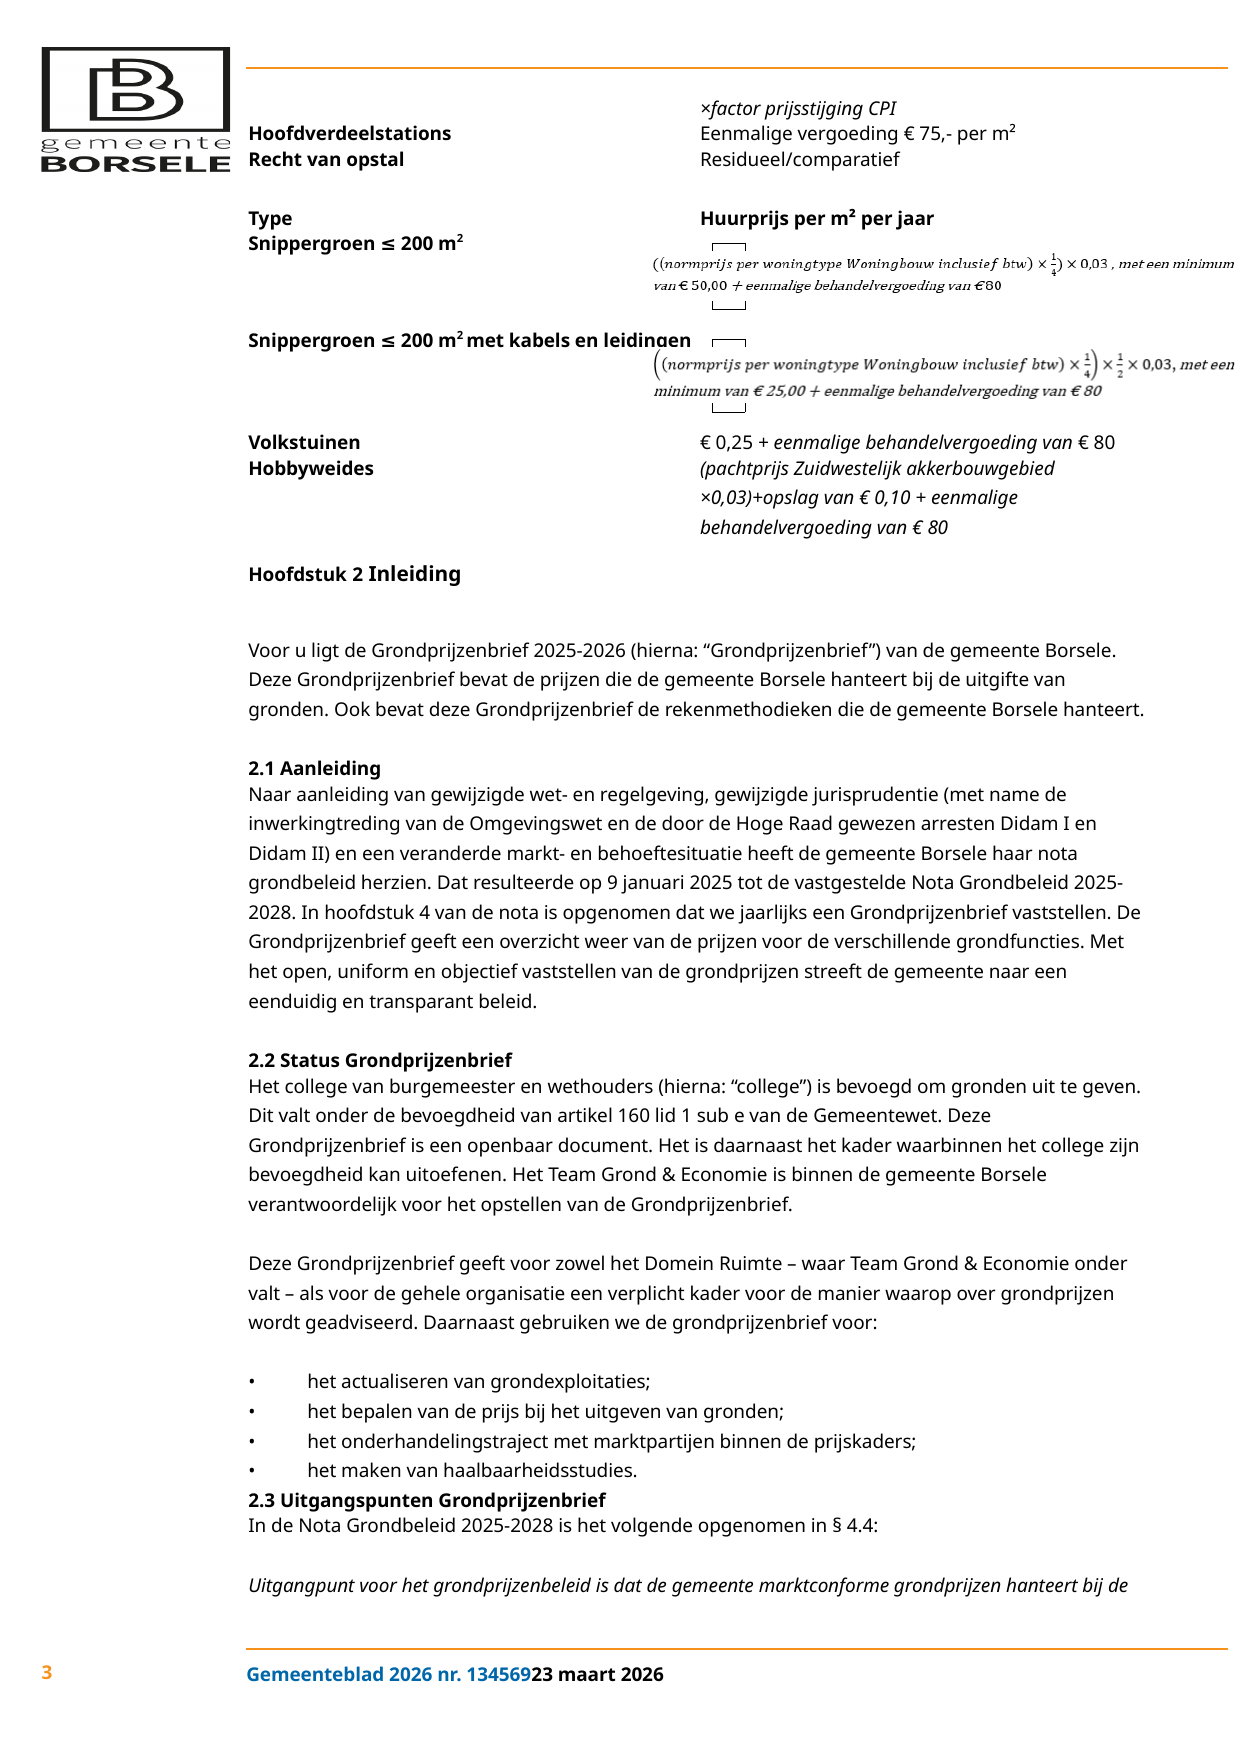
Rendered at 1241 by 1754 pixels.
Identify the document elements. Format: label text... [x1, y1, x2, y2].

text 2.1 Aanleiding [248, 755, 1152, 781]
table_cell Residueel/comparatief [700, 146, 1152, 172]
table_cell [700, 301, 1152, 327]
text 2.3 Uitgangspunten Grondprijzenbrief [248, 1487, 1152, 1513]
table_cell [713, 244, 745, 251]
text Het college van burgemeester en wethouders (hierna: “college”) is bevoegd om gronden uit te geven. Dit valt onder de bevoegdheid van artikel 160 lid 1 sub e van de Gemeentewet. Deze Grondprijzenbrief is een openbaar document. Het is daarnaast het kader waarbinnen het college zijn bevoegdheid kan uitoefenen. Het Team Grond & Economie is binnen de gemeente Borsele verantwoordelijk voor het opstellen van de Grondprijzenbrief. [248, 1073, 1152, 1217]
table_cell [700, 327, 1152, 347]
table_cell [713, 403, 745, 412]
table_cell [713, 301, 745, 309]
table_header Huurprijs per m² per jaar [700, 205, 1152, 231]
picture [649, 347, 1241, 403]
table_cell ×factor prijsstijging CPI [700, 95, 1152, 121]
picture [41, 47, 231, 172]
table_cell Recht van opstal [248, 146, 700, 172]
table_header Type [248, 205, 700, 231]
text Voor u ligt de Grondprijzenbrief 2025-2026 (hierna: “Grondprijzenbrief”) van de gemeente Borsele. Deze Grondprijzenbrief bevat de prijzen die de gemeente Borsele hanteert bij de uitgifte van gronden. Ook bevat deze Grondprijzenbrief de rekenmethodieken die de gemeente Borsele hanteert. [248, 637, 1152, 722]
table_cell [700, 231, 1152, 251]
table_cell Hobbyweides [248, 455, 700, 540]
list het bepalen van de prijs bij het uitgeven van gronden; [248, 1398, 1152, 1424]
text Naar aanleiding van gewijzigde wet- en regelgeving, gewijzigde jurisprudentie (met name de inwerkingtreding van de Omgevingswet en de door de Hoge Raad gewezen arresten Didam I en Didam II) en een veranderde markt- en behoeftesituatie heeft de gemeente Borsele haar nota grondbeleid herzien. Dat resulteerde op 9 januari 2025 tot de vastgestelde Nota Grondbeleid 2025-2028. In hoofdstuk 4 van de nota is opgenomen dat we jaarlijks een Grondprijzenbrief vaststellen. De Grondprijzenbrief geeft een overzicht weer van de prijzen voor de verschillende grondfuncties. Met het open, uniform en objectief vaststellen van de grondprijzen streeft de gemeente naar een eenduidig en transparant beleid. [248, 781, 1152, 1014]
table_cell (pachtprijs Zuidwestelijk akkerbouwgebied ×0,03)+opslag van € 0,10 + eenmalige behandelvergoeding van € 80 [700, 455, 1152, 540]
table_cell Snippergroen ≤ 200 m2 met kabels en leidingen [248, 327, 700, 429]
table_cell Eenmalige vergoeding € 75,- per m² [700, 121, 1152, 146]
table_cell Volkstuinen [248, 429, 700, 455]
table_cell [713, 340, 745, 347]
picture [649, 251, 1241, 301]
table_cell Snippergroen ≤ 200 m2 [248, 231, 700, 327]
text In de Nota Grondbeleid 2025-2028 is het volgende opgenomen in § 4.4: [248, 1513, 1152, 1538]
list het maken van haalbaarheidsstudies. [248, 1457, 1152, 1483]
table_cell € 0,25 + eenmalige behandelvergoeding van € 80 [700, 429, 1152, 455]
table_cell Hoofdverdeelstations [248, 121, 700, 146]
list het onderhandelingstraject met marktpartijen binnen de prijskaders; [248, 1428, 1152, 1453]
table_cell [700, 403, 1152, 429]
text Hoofdstuk 2 Inleiding [248, 559, 1152, 587]
text Uitgangpunt voor het grondprijzenbeleid is dat de gemeente marktconforme grondprijzen hanteert bij de [248, 1572, 1152, 1598]
text Deze Grondprijzenbrief geeft voor zowel het Domein Ruimte – waar Team Grond & Economie onder valt – als voor de gehele organisatie een verplicht kader voor de manier waarop over grondprijzen wordt geadviseerd. Daarnaast gebruiken we de grondprijzenbrief voor: [248, 1250, 1152, 1335]
table_cell [248, 95, 700, 121]
text 2.2 Status Grondprijzenbrief [248, 1047, 1152, 1073]
list het actualiseren van grondexploitaties; [248, 1369, 1152, 1394]
